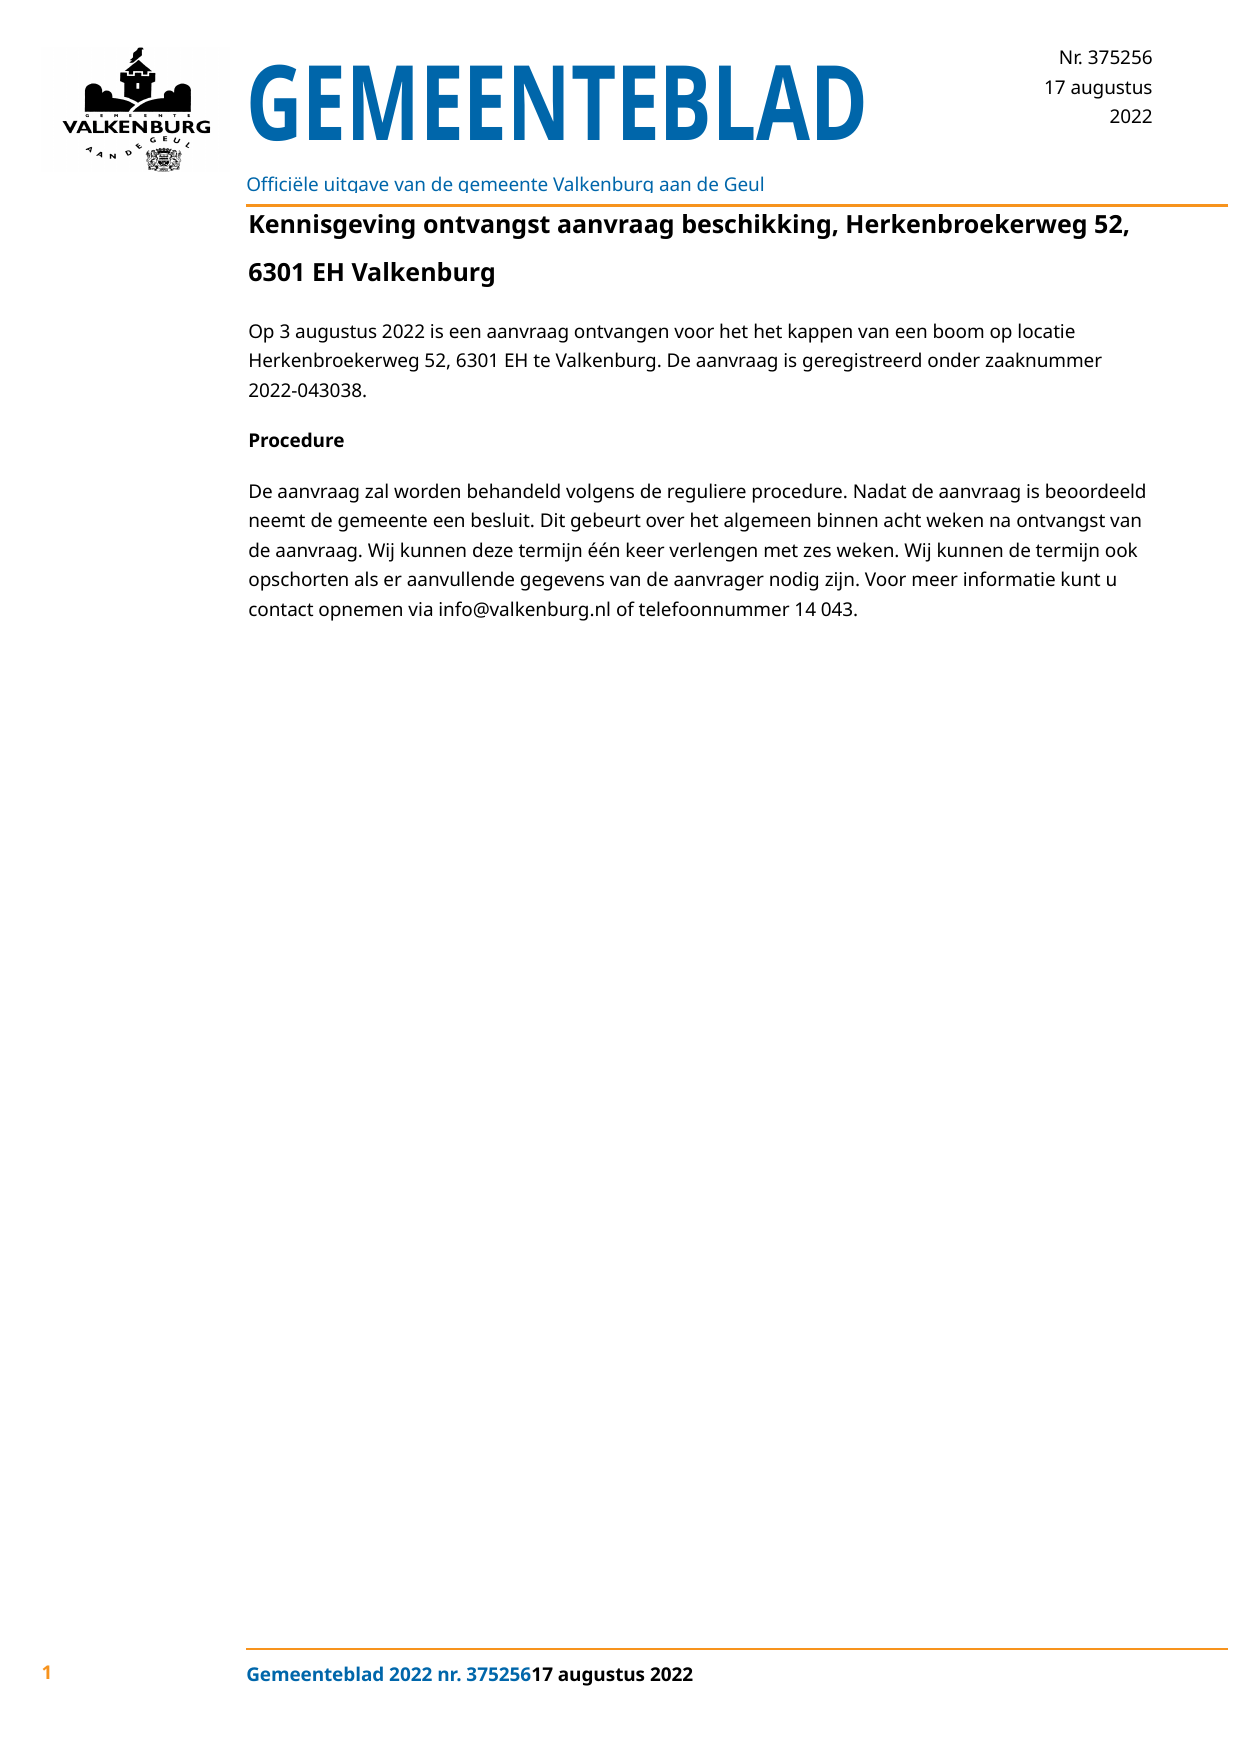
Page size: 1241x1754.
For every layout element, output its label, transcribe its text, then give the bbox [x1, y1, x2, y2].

text Kennisgeving ontvangst aanvraag beschikking, Herkenbroekerweg 52, 6301 EH Valkenburg [248, 207, 1152, 288]
picture [41, 47, 231, 172]
text Op 3 augustus 2022 is een aanvraag ontvangen voor het het kappen van een boom op locatie Herkenbroekerweg 52, 6301 EH te Valkenburg. De aanvraag is geregistreerd onder zaaknummer 2022-043038. [248, 318, 1152, 403]
text De aanvraag zal worden behandeld volgens de reguliere procedure. Nadat de aanvraag is beoordeeld neemt de gemeente een besluit. Dit gebeurt over het algemeen binnen acht weken na ontvangst van de aanvraag. Wij kunnen deze termijn één keer verlengen met zes weken. Wij kunnen de termijn ook opschorten als er aanvullende gegevens van de aanvrager nodig zijn. Voor meer informatie kunt u contact opnemen via info@valkenburg.nl of telefoonnummer 14 043. [248, 478, 1152, 622]
text Procedure [248, 427, 1152, 453]
